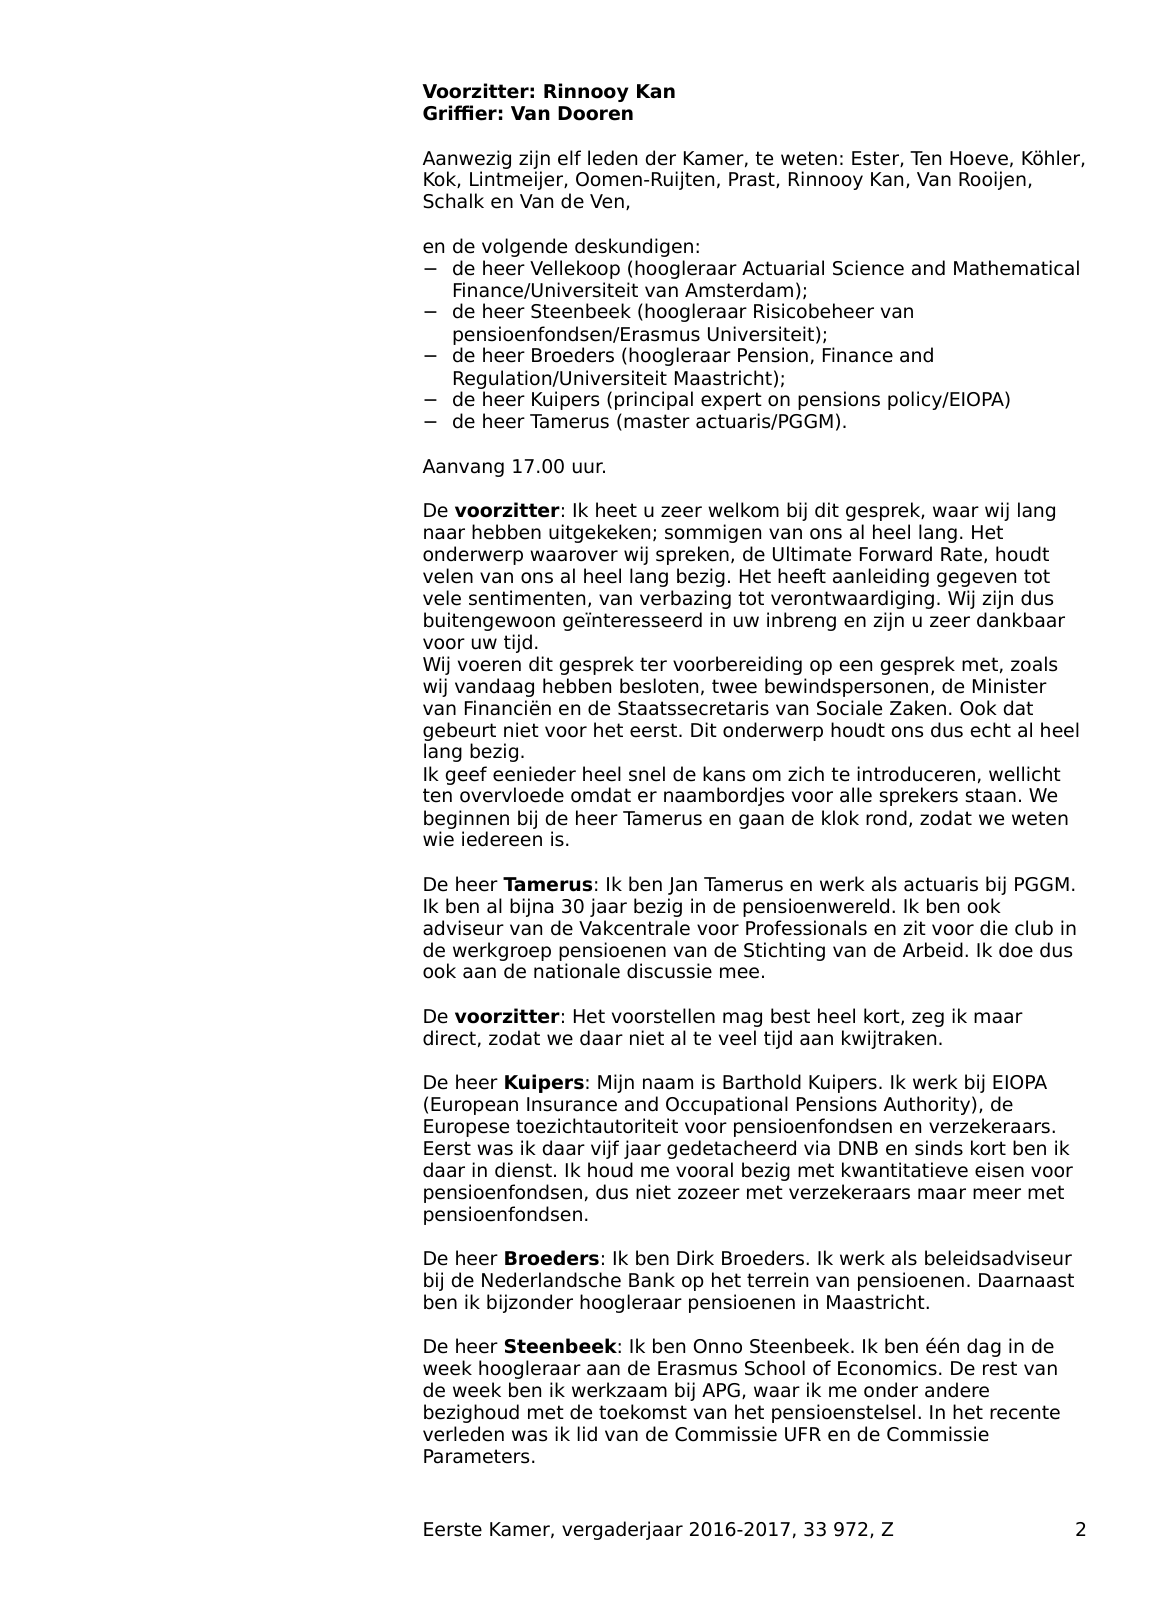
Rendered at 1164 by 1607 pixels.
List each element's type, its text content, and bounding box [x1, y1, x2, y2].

text − de heer Tamerus (master actuaris/PGGM). [422, 411, 1087, 433]
text Ik geef eenieder heel snel de kans om zich te introduceren, wellicht ten overvloede omdat er naambordjes voor alle sprekers staan. We beginnen bij de heer Tamerus en gaan de klok rond, zodat we weten wie iedereen is. [422, 763, 1087, 851]
text De heer Kuipers: Mijn naam is Barthold Kuipers. Ik werk bij EIOPA (European Insurance and Occupational Pensions Authority), de Europese toezichtautoriteit voor pensioenfondsen en verzekeraars. Eerst was ik daar vijf jaar gedetacheerd via DNB en sinds kort ben ik daar in dienst. Ik houd me vooral bezig met kwantitatieve eisen voor pensioenfondsen, dus niet zozeer met verzekeraars maar meer met pensioenfondsen. [422, 1072, 1087, 1226]
text De voorzitter: Ik heet u zeer welkom bij dit gesprek, waar wij lang naar hebben uitgekeken; sommigen van ons al heel lang. Het onderwerp waarover wij spreken, de Ultimate Forward Rate, houdt velen van ons al heel lang bezig. Het heeft aanleiding gegeven tot vele sentimenten, van verbazing tot verontwaardiging. Wij zijn dus buitengewoon geïnteresseerd in uw inbreng en zijn u zeer dankbaar voor uw tijd. [422, 500, 1087, 653]
text Voorzitter: Rinnooy Kan [422, 81, 1087, 103]
text De heer Tamerus: Ik ben Jan Tamerus en werk als actuaris bij PGGM. Ik ben al bijna 30 jaar bezig in de pensioenwereld. Ik ben ook adviseur van de Vakcentrale voor Professionals en zit voor die club in de werkgroep pensioenen van de Stichting van de Arbeid. Ik doe dus ook aan de nationale discussie mee. [422, 873, 1087, 983]
text Wij voeren dit gesprek ter voorbereiding op een gesprek met, zoals wij vandaag hebben besloten, twee bewindspersonen, de Minister van Financiën en de Staatssecretaris van Sociale Zaken. Ook dat gebeurt niet voor het eerst. Dit onderwerp houdt ons dus echt al heel lang bezig. [422, 653, 1087, 763]
text − de heer Vellekoop (hoogleraar Actuarial Science and Mathematical Finance/Universiteit van Amsterdam); [422, 257, 1087, 301]
text De heer Steenbeek: Ik ben Onno Steenbeek. Ik ben één dag in de week hoogleraar aan de Erasmus School of Economics. De rest van de week ben ik werkzaam bij APG, waar ik me onder andere bezighoud met de toekomst van het pensioenstelsel. In het recente verleden was ik lid van de Commissie UFR en de Commissie Parameters. [422, 1336, 1087, 1468]
text De voorzitter: Het voorstellen mag best heel kort, zeg ik maar direct, zodat we daar niet al te veel tijd aan kwijtraken. [422, 1006, 1087, 1049]
text De heer Broeders: Ik ben Dirk Broeders. Ik werk als beleidsadviseur bij de Nederlandsche Bank op het terrein van pensioenen. Daarnaast ben ik bijzonder hoogleraar pensioenen in Maastricht. [422, 1248, 1087, 1314]
text Aanvang 17.00 uur. [422, 456, 1087, 477]
text − de heer Broeders (hoogleraar Pension, Finance and Regulation/Universiteit Maastricht); [422, 345, 1087, 389]
text Aanwezig zijn elf leden der Kamer, te weten: Ester, Ten Hoeve, Köhler, Kok, Lintmeijer, Oomen-Ruijten, Prast, Rinnooy Kan, Van Rooijen, Schalk en Van de Ven, [422, 147, 1087, 213]
text Griffier: Van Dooren [422, 103, 1087, 125]
text − de heer Kuipers (principal expert on pensions policy/EIOPA) [422, 389, 1087, 411]
text en de volgende deskundigen: [422, 236, 1087, 257]
text − de heer Steenbeek (hoogleraar Risicobeheer van pensioenfondsen/Erasmus Universiteit); [422, 301, 1087, 345]
